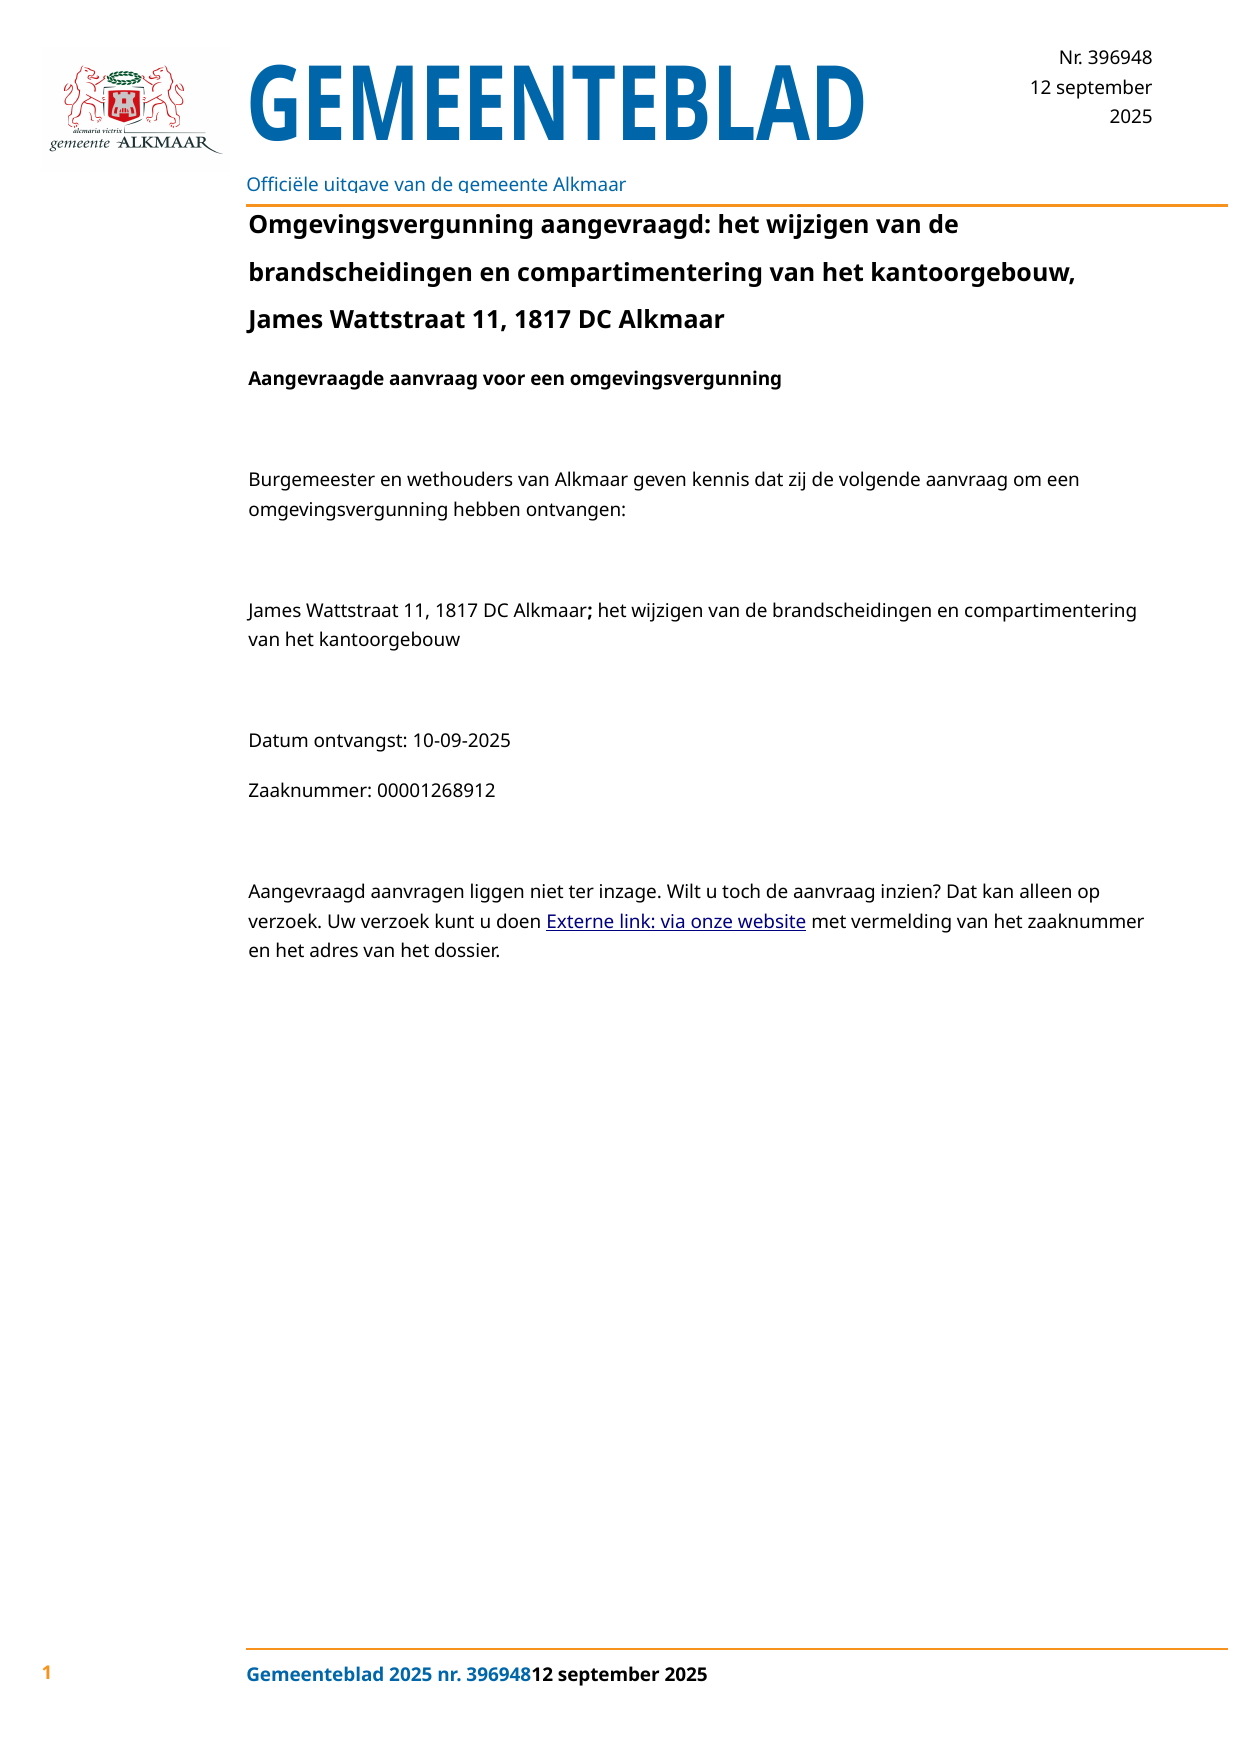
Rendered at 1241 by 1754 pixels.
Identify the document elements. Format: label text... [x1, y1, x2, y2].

text Aangevraagde aanvraag voor een omgevingsvergunning [248, 366, 1152, 391]
picture [41, 47, 231, 172]
text Burgemeester en wethouders van Alkmaar geven kennis dat zij de volgende aanvraag om een omgevingsvergunning hebben ontvangen: [248, 466, 1152, 522]
text James Wattstraat 11, 1817 DC Alkmaar; het wijzigen van de brandscheidingen en compartimentering van het kantoorgebouw [248, 597, 1152, 652]
text Aangevraagd aanvragen liggen niet ter inzage. Wilt u toch de aanvraag inzien? Dat kan alleen op verzoek. Uw verzoek kunt u doen Externe link: via onze website met vermelding van het zaaknummer en het adres van het dossier. [248, 878, 1152, 963]
text Omgevingsvergunning aangevraagd: het wijzigen van de brandscheidingen en compartimentering van het kantoorgebouw, James Wattstraat 11, 1817 DC Alkmaar [248, 207, 1152, 336]
text Datum ontvangst: 10-09-2025 [248, 727, 1152, 753]
text Zaaknummer: 00001268912 [248, 778, 1152, 803]
